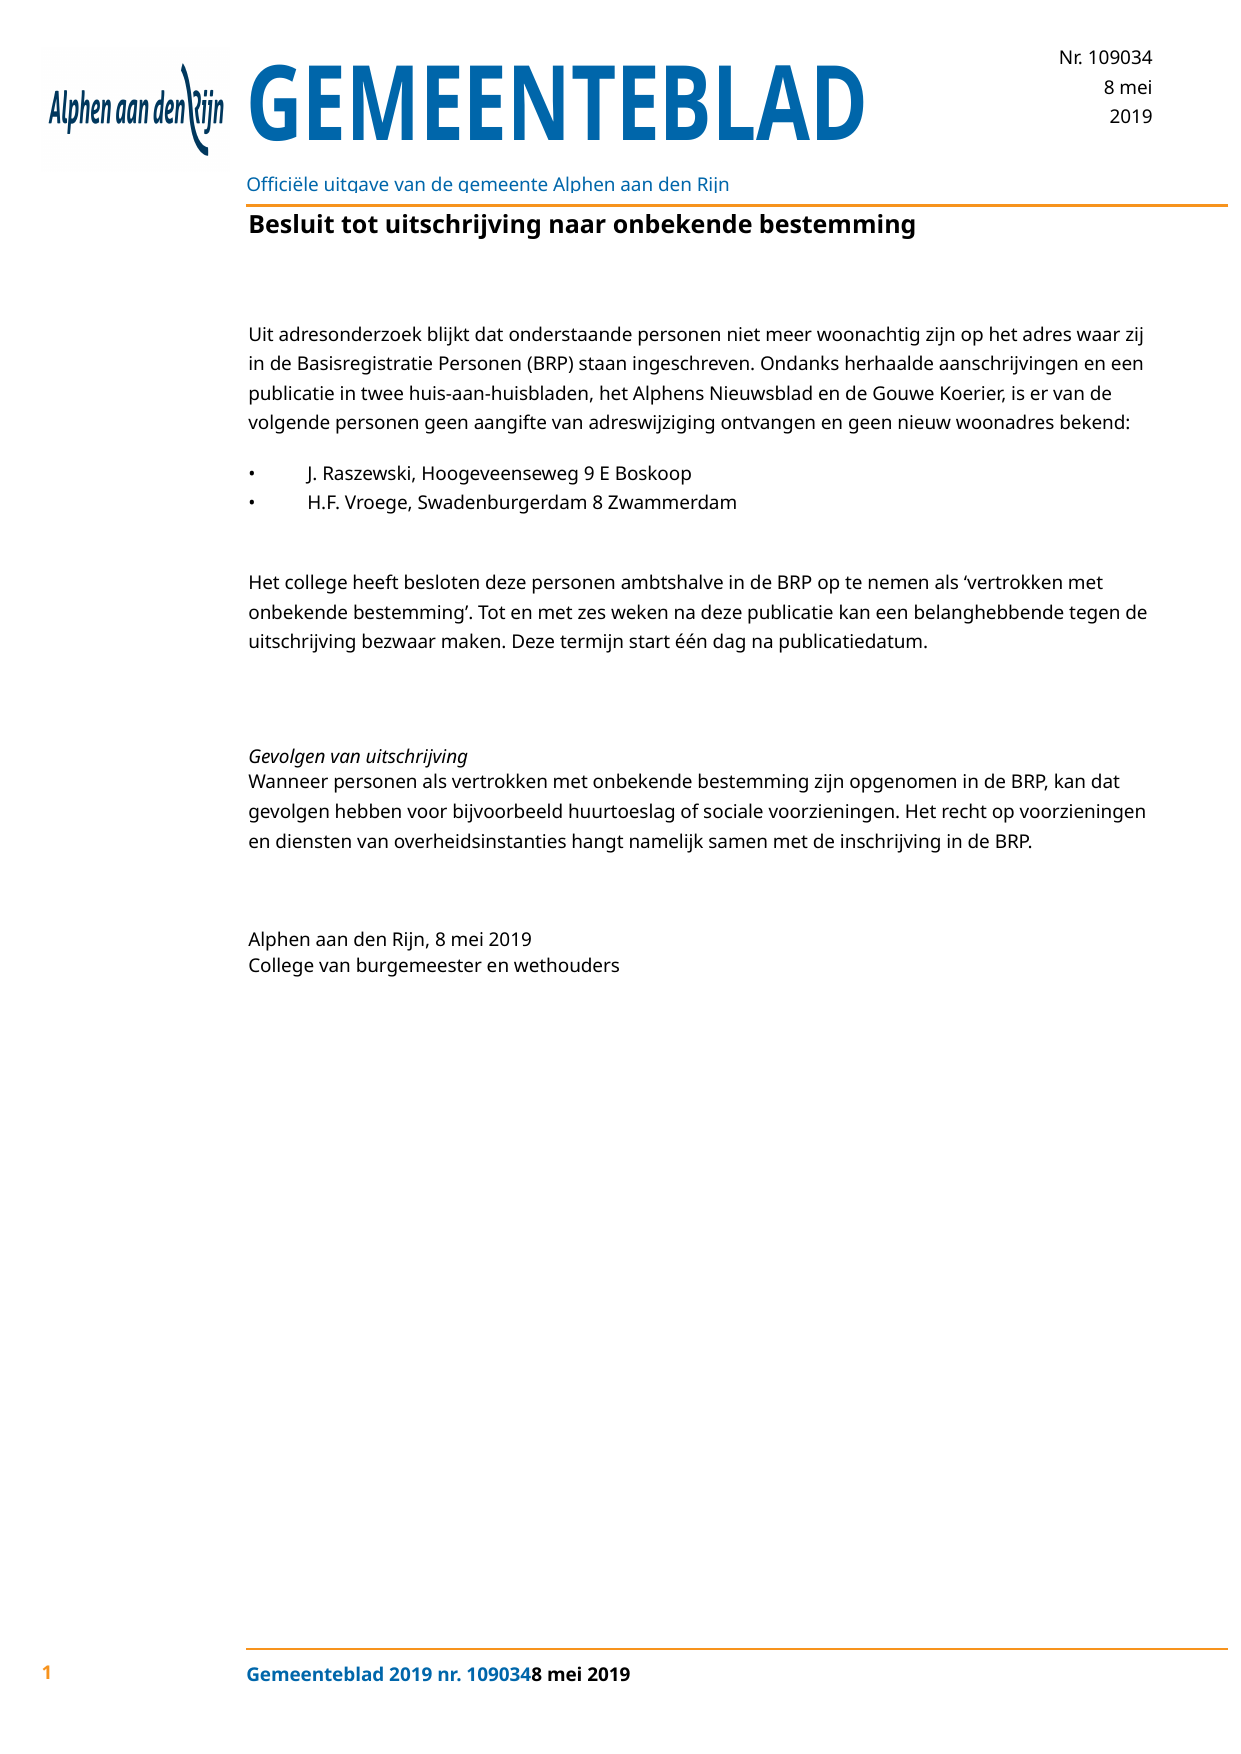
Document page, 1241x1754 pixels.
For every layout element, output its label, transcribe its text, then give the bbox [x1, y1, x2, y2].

text Uit adresonderzoek blijkt dat onderstaande personen niet meer woonachtig zijn op het adres waar zij in de Basisregistratie Personen (BRP) staan ingeschreven. Ondanks herhaalde aanschrijvingen en een publicatie in twee huis-aan-huisbladen, het Alphens Nieuwsblad en de Gouwe Koerier, is er van de volgende personen geen aangifte van adreswijziging ontvangen en geen nieuw woonadres bekend: [248, 321, 1152, 435]
picture [41, 47, 231, 172]
text Besluit tot uitschrijving naar onbekende bestemming [248, 207, 1152, 241]
text Wanneer personen als vertrokken met onbekende bestemming zijn opgenomen in de BRP, kan dat gevolgen hebben voor bijvoorbeeld huurtoeslag of sociale voorzieningen. Het recht op voorzieningen en diensten van overheidsinstanties hangt namelijk samen met de inschrijving in de BRP. [248, 769, 1152, 854]
text College van burgemeester en wethouders [248, 952, 1152, 978]
text Alphen aan den Rijn, 8 mei 2019 [248, 926, 1152, 952]
list J. Raszewski, Hoogeveenseweg 9 E Boskoop [248, 460, 1152, 486]
text Gevolgen van uitschrijving [248, 743, 1152, 769]
text Het college heeft besloten deze personen ambtshalve in de BRP op te nemen als ‘vertrokken met onbekende bestemming’. Tot en met zes weken na deze publicatie kan een belanghebbende tegen de uitschrijving bezwaar maken. Deze termijn start één dag na publicatiedatum. [248, 569, 1152, 654]
list H.F. Vroege, Swadenburgerdam 8 Zwammerdam [248, 489, 1152, 515]
